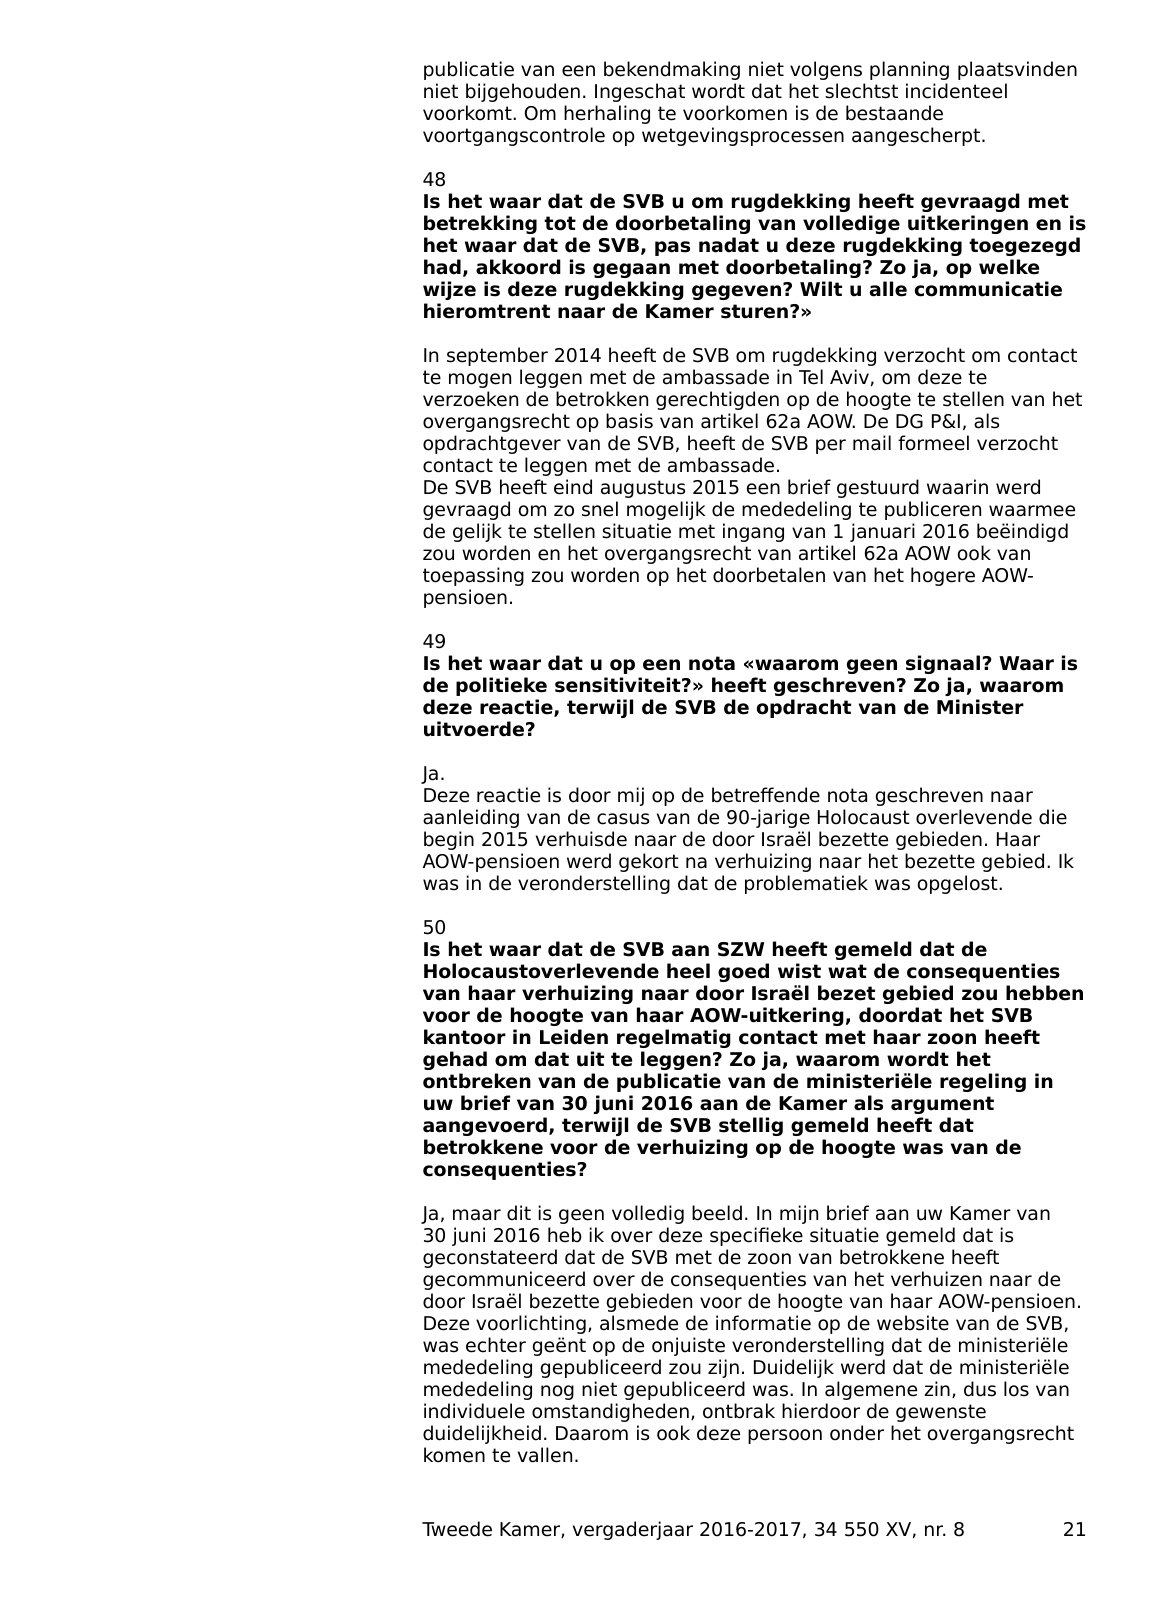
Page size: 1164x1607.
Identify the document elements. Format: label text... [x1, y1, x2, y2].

text 50 [422, 917, 1087, 939]
text 49 [422, 631, 1087, 653]
text In september 2014 heeft de SVB om rugdekking verzocht om contact te mogen leggen met de ambassade in Tel Aviv, om deze te verzoeken de betrokken gerechtigden op de hoogte te stellen van het overgangsrecht op basis van artikel 62a AOW. De DG P&I, als opdrachtgever van de SVB, heeft de SVB per mail formeel verzocht contact te leggen met de ambassade. [422, 345, 1087, 477]
text Is het waar dat de SVB u om rugdekking heeft gevraagd met betrekking tot de doorbetaling van volledige uitkeringen en is het waar dat de SVB, pas nadat u deze rugdekking toegezegd had, akkoord is gegaan met doorbetaling? Zo ja, op welke wijze is deze rugdekking gegeven? Wilt u alle communicatie hieromtrent naar de Kamer sturen?» [422, 191, 1087, 323]
text Ja. [422, 763, 1087, 785]
text Ja, maar dit is geen volledig beeld. In mijn brief aan uw Kamer van 30 juni 2016 heb ik over deze specifieke situatie gemeld dat is geconstateerd dat de SVB met de zoon van betrokkene heeft gecommuniceerd over de consequenties van het verhuizen naar de door Israël bezette gebieden voor de hoogte van haar AOW-pensioen. Deze voorlichting, alsmede de informatie op de website van de SVB, was echter geënt op de onjuiste veronderstelling dat de ministeriële mededeling gepubliceerd zou zijn. Duidelijk werd dat de ministeriële mededeling nog niet gepubliceerd was. In algemene zin, dus los van individuele omstandigheden, ontbrak hierdoor de gewenste duidelijkheid. Daarom is ook deze persoon onder het overgangsrecht komen te vallen. [422, 1203, 1087, 1467]
text 48 [422, 169, 1087, 191]
text Is het waar dat u op een nota «waarom geen signaal? Waar is de politieke sensitiviteit?» heeft geschreven? Zo ja, waarom deze reactie, terwijl de SVB de opdracht van de Minister uitvoerde? [422, 653, 1087, 741]
text Is het waar dat de SVB aan SZW heeft gemeld dat de Holocaustoverlevende heel goed wist wat de consequenties van haar verhuizing naar door Israël bezet gebied zou hebben voor de hoogte van haar AOW-uitkering, doordat het SVB kantoor in Leiden regelmatig contact met haar zoon heeft gehad om dat uit te leggen? Zo ja, waarom wordt het ontbreken van de publicatie van de ministeriële regeling in uw brief van 30 juni 2016 aan de Kamer als argument aangevoerd, terwijl de SVB stellig gemeld heeft dat betrokkene voor de verhuizing op de hoogte was van de consequenties? [422, 939, 1087, 1181]
text Deze reactie is door mij op de betreffende nota geschreven naar aanleiding van de casus van de 90-jarige Holocaust overlevende die begin 2015 verhuisde naar de door Israël bezette gebieden. Haar AOW-pensioen werd gekort na verhuizing naar het bezette gebied. Ik was in de veronderstelling dat de problematiek was opgelost. [422, 785, 1087, 895]
text De SVB heeft eind augustus 2015 een brief gestuurd waarin werd gevraagd om zo snel mogelijk de mededeling te publiceren waarmee de gelijk te stellen situatie met ingang van 1 januari 2016 beëindigd zou worden en het overgangsrecht van artikel 62a AOW ook van toepassing zou worden op het doorbetalen van het hogere AOW-pensioen. [422, 477, 1087, 609]
text publicatie van een bekendmaking niet volgens planning plaatsvinden niet bijgehouden. Ingeschat wordt dat het slechtst incidenteel voorkomt. Om herhaling te voorkomen is de bestaande voortgangscontrole op wetgevingsprocessen aangescherpt. [422, 59, 1087, 147]
